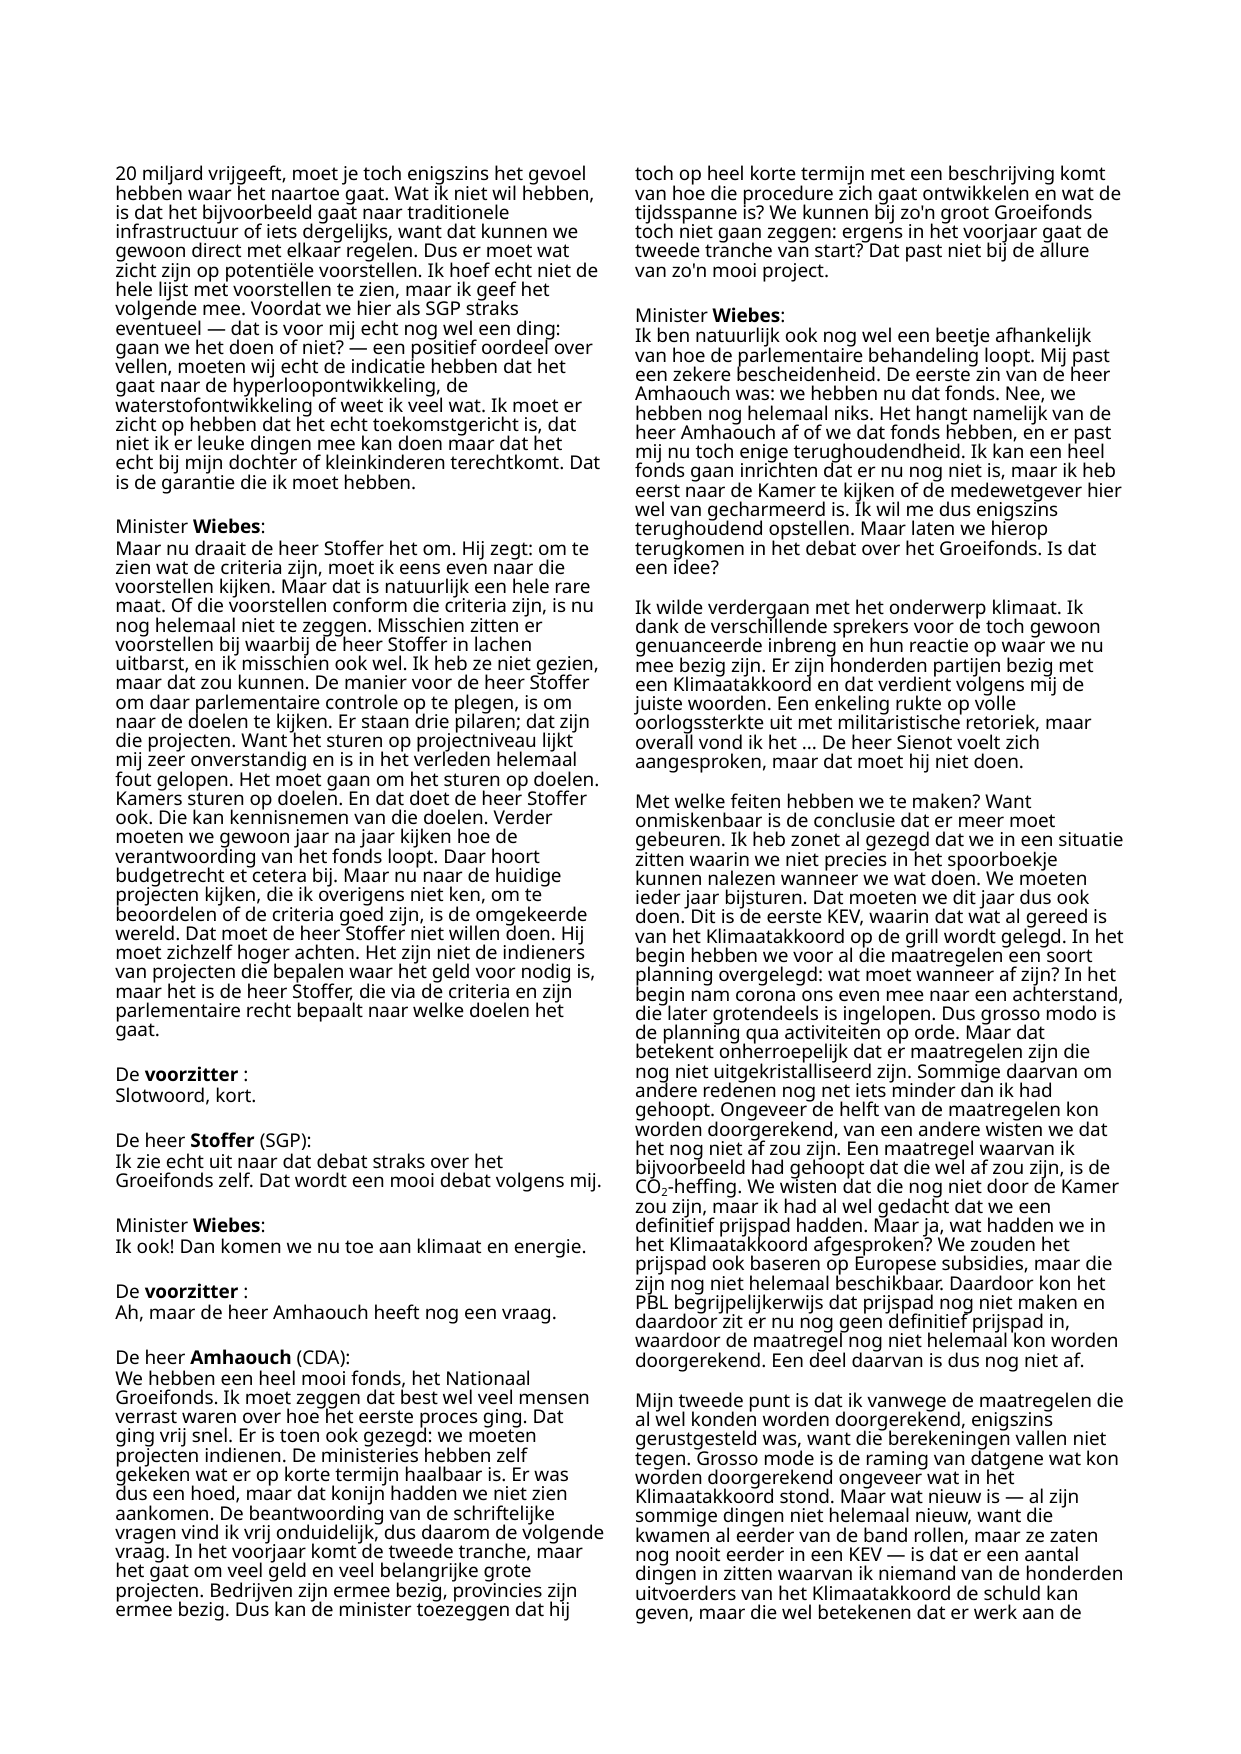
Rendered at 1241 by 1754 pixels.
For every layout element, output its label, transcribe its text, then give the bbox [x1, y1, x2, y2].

text Minister Wiebes: [115, 514, 605, 539]
text De voorzitter : [115, 1061, 605, 1087]
text Minister Wiebes: [635, 302, 1125, 327]
text Maar nu draait de heer Stoffer het om. Hij zegt: om te zien wat de criteria zijn, moet ik eens even naar die voorstellen kijken. Maar dat is natuurlijk een hele rare maat. Of die voorstellen conform die criteria zijn, is nu nog helemaal niet te zeggen. Misschien zitten er voorstellen bij waarbij de heer Stoffer in lachen uitbarst, en ik misschien ook wel. Ik heb ze niet gezien, maar dat zou kunnen. De manier voor de heer Stoffer om daar parlementaire controle op te plegen, is om naar de doelen te kijken. Er staan drie pilaren; dat zijn die projecten. Want het sturen op projectniveau lijkt mij zeer onverstandig en is in het verleden helemaal fout gelopen. Het moet gaan om het sturen op doelen. Kamers sturen op doelen. En dat doet de heer Stoffer ook. Die kan kennisnemen van die doelen. Verder moeten we gewoon jaar na jaar kijken hoe de verantwoording van het fonds loopt. Daar hoort budgetrecht et cetera bij. Maar nu naar de huidige projecten kijken, die ik overigens niet ken, om te beoordelen of de criteria goed zijn, is de omgekeerde wereld. Dat moet de heer Stoffer niet willen doen. Hij moet zichzelf hoger achten. Het zijn niet de indieners van projecten die bepalen waar het geld voor nodig is, maar het is de heer Stoffer, die via de criteria en zijn parlementaire recht bepaalt naar welke doelen het gaat. [115, 539, 605, 1041]
text Mijn tweede punt is dat ik vanwege de maatregelen die al wel konden worden doorgerekend, enigszins gerustgesteld was, want die berekeningen vallen niet tegen. Grosso mode is de raming van datgene wat kon worden doorgerekend ongeveer wat in het Klimaatakkoord stond. Maar wat nieuw is — al zijn sommige dingen niet helemaal nieuw, want die kwamen al eerder van de band rollen, maar ze zaten nog nooit eerder in een KEV — is dat er een aantal dingen in zitten waarvan ik niemand van de honderden uitvoerders van het Klimaatakkoord de schuld kan geven, maar die wel betekenen dat er werk aan de [635, 1392, 1125, 1623]
text Ik ook! Dan komen we nu toe aan klimaat en energie. [115, 1238, 605, 1257]
text Slotwoord, kort. [115, 1087, 605, 1106]
text De heer Stoffer (SGP): [115, 1127, 605, 1153]
text We hebben een heel mooi fonds, het Nationaal Groeifonds. Ik moet zeggen dat best wel veel mensen verrast waren over hoe het eerste proces ging. Dat ging vrij snel. Er is toen ook gezegd: we moeten projecten indienen. De ministeries hebben zelf gekeken wat er op korte termijn haalbaar is. Er was dus een hoed, maar dat konijn hadden we niet zien aankomen. De beantwoording van de schriftelijke vragen vind ik vrij onduidelijk, dus daarom de volgende vraag. In het voorjaar komt de tweede tranche, maar het gaat om veel geld en veel belangrijke grote projecten. Bedrijven zijn ermee bezig, provincies zijn ermee bezig. Dus kan de minister toezeggen dat hij [115, 1370, 605, 1620]
text 20 miljard vrijgeeft, moet je toch enigszins het gevoel hebben waar het naartoe gaat. Wat ik niet wil hebben, is dat het bijvoorbeeld gaat naar traditionele infrastructuur of iets dergelijks, want dat kunnen we gewoon direct met elkaar regelen. Dus er moet wat zicht zijn op potentiële voorstellen. Ik hoef echt niet de hele lijst met voorstellen te zien, maar ik geef het volgende mee. Voordat we hier als SGP straks eventueel — dat is voor mij echt nog wel een ding: gaan we het doen of niet? — een positief oordeel over vellen, moeten wij echt de indicatie hebben dat het gaat naar de hyperloopontwikkeling, de waterstofontwikkeling of weet ik veel wat. Ik moet er zicht op hebben dat het echt toekomstgericht is, dat niet ik er leuke dingen mee kan doen maar dat het echt bij mijn dochter of kleinkinderen terechtkomt. Dat is de garantie die ik moet hebben. [115, 165, 605, 493]
text De voorzitter : [115, 1278, 605, 1304]
text Ah, maar de heer Amhaouch heeft nog een vraag. [115, 1304, 605, 1323]
text De heer Amhaouch (CDA): [115, 1344, 605, 1370]
text Met welke feiten hebben we te maken? Want onmiskenbaar is de conclusie dat er meer moet gebeuren. Ik heb zonet al gezegd dat we in een situatie zitten waarin we niet precies in het spoorboekje kunnen nalezen wanneer we wat doen. We moeten ieder jaar bijsturen. Dat moeten we dit jaar dus ook doen. Dit is de eerste KEV, waarin dat wat al gereed is van het Klimaatakkoord op de grill wordt gelegd. In het begin hebben we voor al die maatregelen een soort planning overgelegd: wat moet wanneer af zijn? In het begin nam corona ons even mee naar een achterstand, die later grotendeels is ingelopen. Dus grosso modo is de planning qua activiteiten op orde. Maar dat betekent onherroepelijk dat er maatregelen zijn die nog niet uitgekristalliseerd zijn. Sommige daarvan om andere redenen nog net iets minder dan ik had gehoopt. Ongeveer de helft van de maatregelen kon worden doorgerekend, van een andere wisten we dat het nog niet af zou zijn. Een maatregel waarvan ik bijvoorbeeld had gehoopt dat die wel af zou zijn, is de CO2-heffing. We wisten dat die nog niet door de Kamer zou zijn, maar ik had al wel gedacht dat we een definitief prijspad hadden. Maar ja, wat hadden we in het Klimaatakkoord afgesproken? We zouden het prijspad ook baseren op Europese subsidies, maar die zijn nog niet helemaal beschikbaar. Daardoor kon het PBL begrijpelijkerwijs dat prijspad nog niet maken en daardoor zit er nu nog geen definitief prijspad in, waardoor de maatregel nog niet helemaal kon worden doorgerekend. Een deel daarvan is dus nog niet af. [635, 793, 1125, 1371]
text toch op heel korte termijn met een beschrijving komt van hoe die procedure zich gaat ontwikkelen en wat de tijdsspanne is? We kunnen bij zo'n groot Groeifonds toch niet gaan zeggen: ergens in het voorjaar gaat de tweede tranche van start? Dat past niet bij de allure van zo'n mooi project. [635, 165, 1125, 281]
text Ik wilde verdergaan met het onderwerp klimaat. Ik dank de verschillende sprekers voor de toch gewoon genuanceerde inbreng en hun reactie op waar we nu mee bezig zijn. Er zijn honderden partijen bezig met een Klimaatakkoord en dat verdient volgens mij de juiste woorden. Een enkeling rukte op volle oorlogssterkte uit met militaristische retoriek, maar overall vond ik het ... De heer Sienot voelt zich aangesproken, maar dat moet hij niet doen. [635, 599, 1125, 772]
text Ik ben natuurlijk ook nog wel een beetje afhankelijk van hoe de parlementaire behandeling loopt. Mij past een zekere bescheidenheid. De eerste zin van de heer Amhaouch was: we hebben nu dat fonds. Nee, we hebben nog helemaal niks. Het hangt namelijk van de heer Amhaouch af of we dat fonds hebben, en er past mij nu toch enige terughoudendheid. Ik kan een heel fonds gaan inrichten dat er nu nog niet is, maar ik heb eerst naar de Kamer te kijken of de medewetgever hier wel van gecharmeerd is. Ik wil me dus enigszins terughoudend opstellen. Maar laten we hierop terugkomen in het debat over het Groeifonds. Is dat een idee? [635, 327, 1125, 578]
text Ik zie echt uit naar dat debat straks over het Groeifonds zelf. Dat wordt een mooi debat volgens mij. [115, 1153, 605, 1191]
text Minister Wiebes: [115, 1212, 605, 1238]
